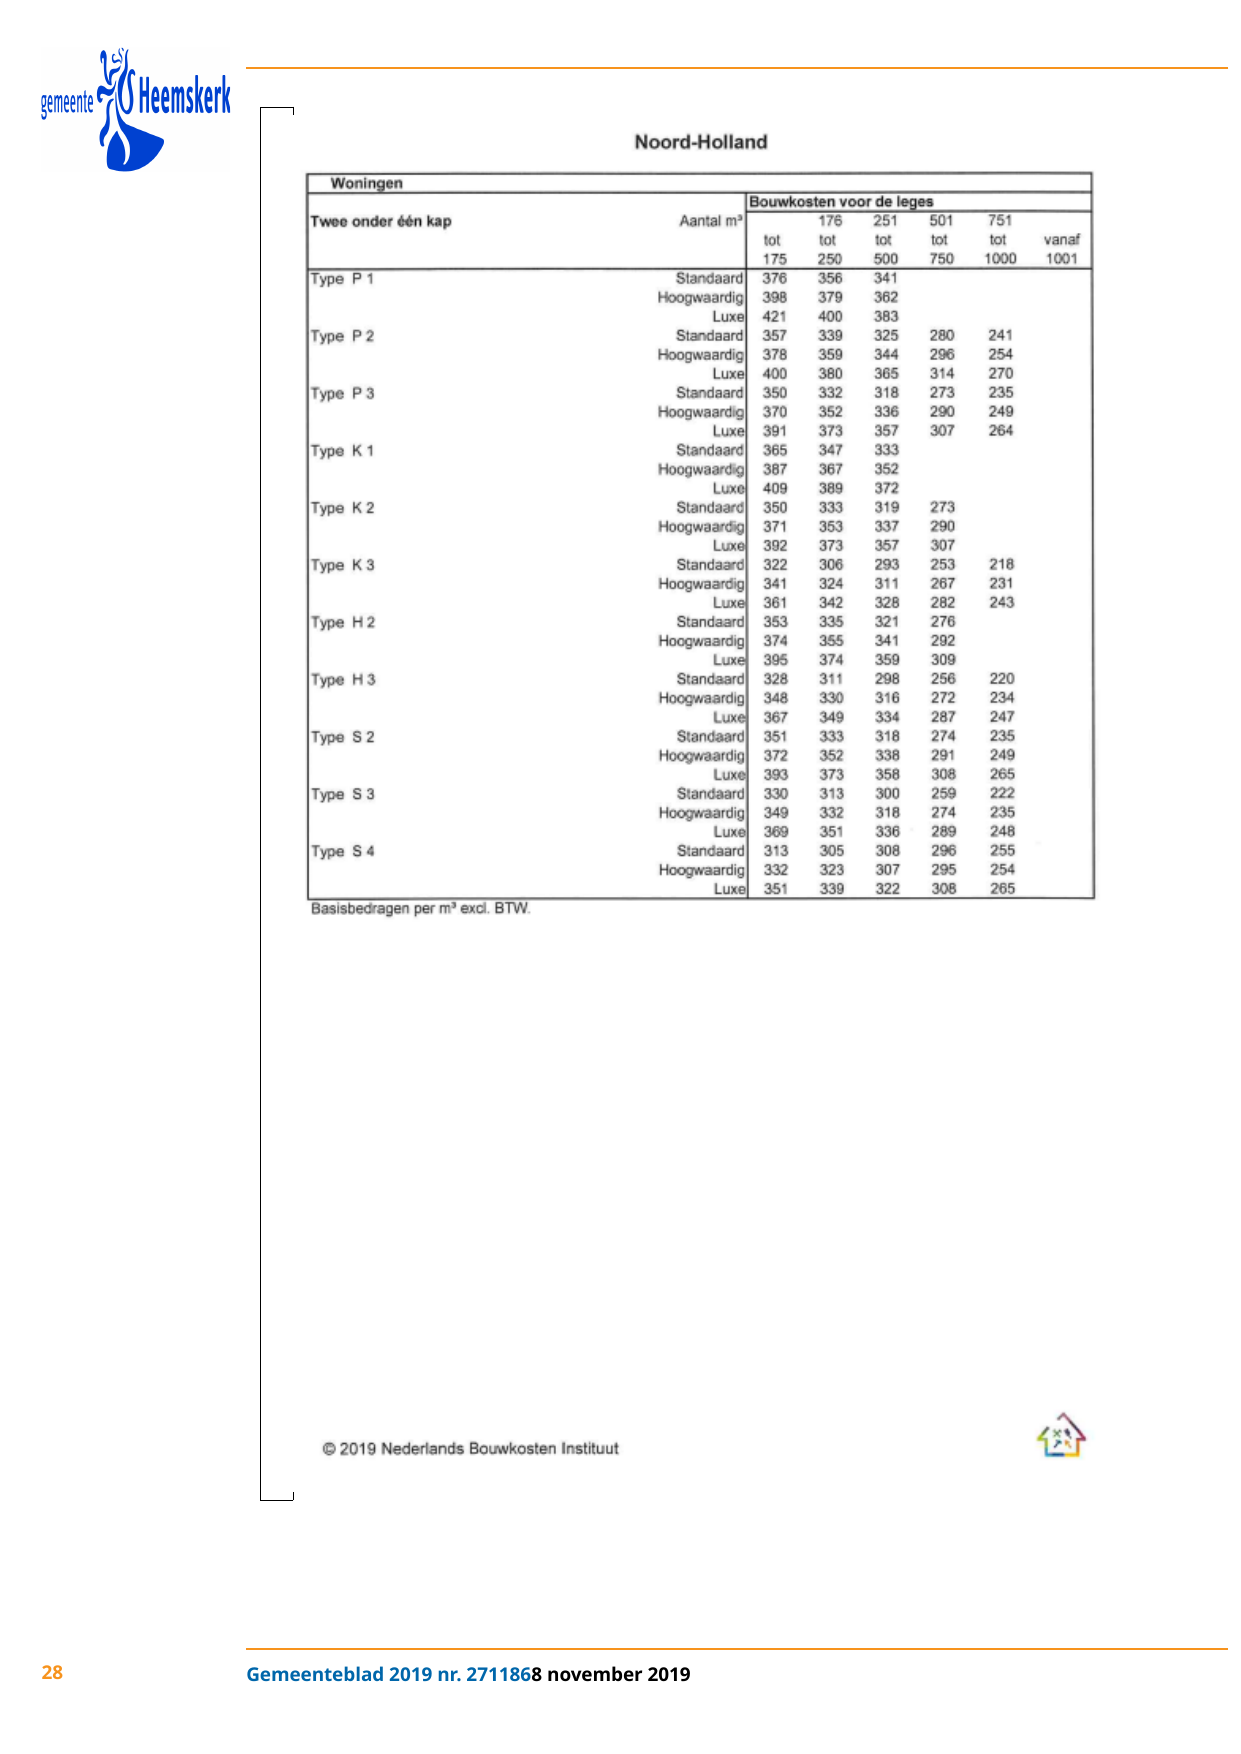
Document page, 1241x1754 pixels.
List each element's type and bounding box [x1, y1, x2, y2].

picture [268, 115, 1173, 1492]
picture [41, 47, 231, 172]
